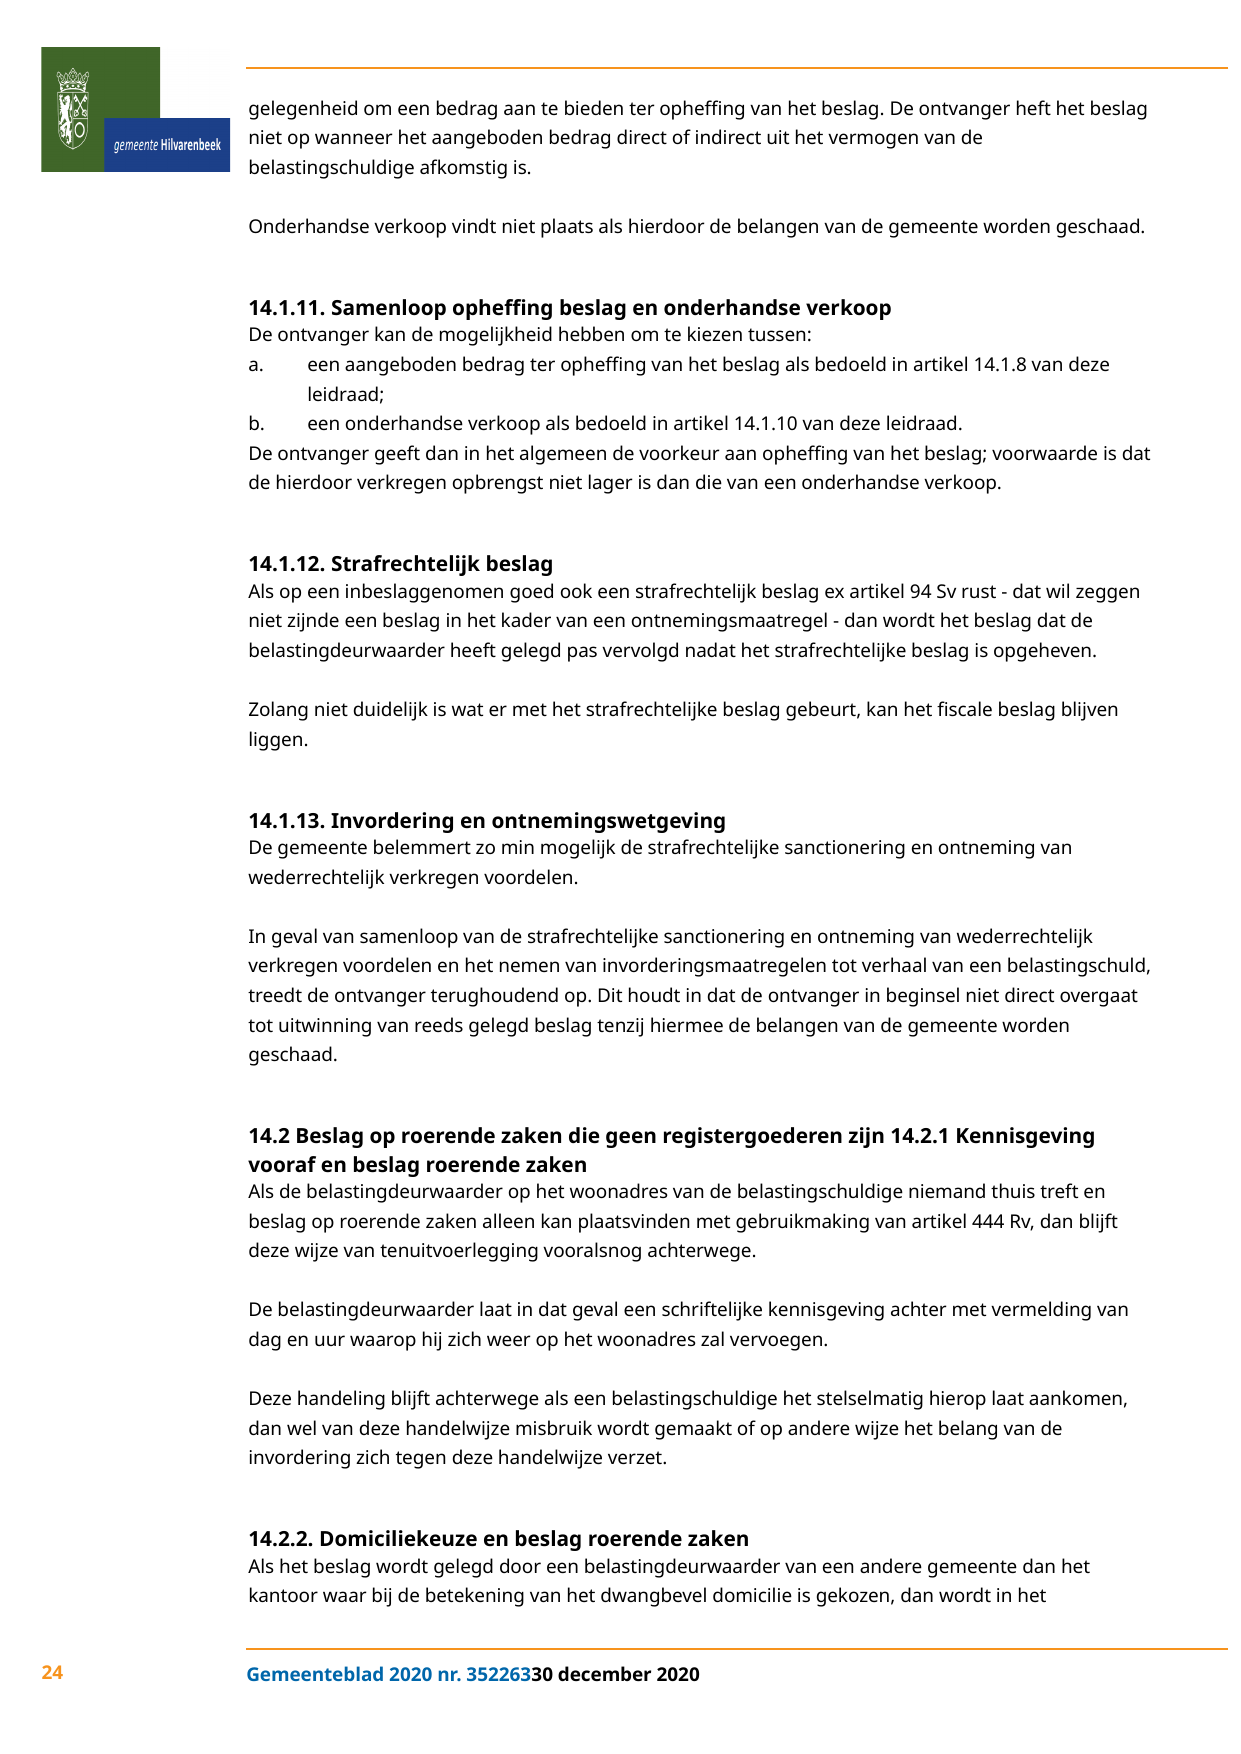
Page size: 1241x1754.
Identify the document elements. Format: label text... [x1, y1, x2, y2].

list een onderhandse verkoop als bedoeld in artikel 14.1.10 van deze leidraad. [248, 410, 1152, 436]
text 14.1.12. Strafrechtelijk beslag [248, 549, 1152, 578]
text Deze handeling blijft achterwege als een belastingschuldige het stelselmatig hierop laat aankomen, dan wel van deze handelwijze misbruik wordt gemaakt of op andere wijze het belang van de invordering zich tegen deze handelwijze verzet. [248, 1385, 1152, 1470]
text Als de belastingdeurwaarder op het woonadres van de belastingschuldige niemand thuis treft en beslag op roerende zaken alleen kan plaatsvinden met gebruikmaking van artikel 444 Rv, dan blijft deze wijze van tenuitvoerlegging vooralsnog achterwege. [248, 1178, 1152, 1263]
text gelegenheid om een bedrag aan te bieden ter opheffing van het beslag. De ontvanger heft het beslag niet op wanneer het aangeboden bedrag direct of indirect uit het vermogen van de belastingschuldige afkomstig is. [248, 95, 1152, 180]
text Als op een inbeslaggenomen goed ook een strafrechtelijk beslag ex artikel 94 Sv rust - dat wil zeggen niet zijnde een beslag in het kader van een ontnemingsmaatregel - dan wordt het beslag dat de belastingdeurwaarder heeft gelegd pas vervolgd nadat het strafrechtelijke beslag is opgeheven. [248, 578, 1152, 663]
text 14.2 Beslag op roerende zaken die geen registergoederen zijn 14.2.1 Kennisgeving vooraf en beslag roerende zaken [248, 1121, 1152, 1178]
text 14.2.2. Domiciliekeuze en beslag roerende zaken [248, 1524, 1152, 1553]
text In geval van samenloop van de strafrechtelijke sanctionering en ontneming van wederrechtelijk verkregen voordelen en het nemen van invorderingsmaatregelen tot verhaal van een belastingschuld, treedt de ontvanger terughoudend op. Dit houdt in dat de ontvanger in beginsel niet direct overgaat tot uitwinning van reeds gelegd beslag tenzij hiermee de belangen van de gemeente worden geschaad. [248, 923, 1152, 1067]
text Onderhandse verkoop vindt niet plaats als hierdoor de belangen van de gemeente worden geschaad. [248, 213, 1152, 239]
text De ontvanger kan de mogelijkheid hebben om te kiezen tussen: [248, 322, 1152, 347]
text 14.1.11. Samenloop opheffing beslag en onderhandse verkoop [248, 293, 1152, 322]
text Als het beslag wordt gelegd door een belastingdeurwaarder van een andere gemeente dan het kantoor waar bij de betekening van het dwangbevel domicilie is gekozen, dan wordt in het [248, 1553, 1152, 1608]
text De belastingdeurwaarder laat in dat geval een schriftelijke kennisgeving achter met vermelding van dag en uur waarop hij zich weer op het woonadres zal vervoegen. [248, 1297, 1152, 1352]
list een aangeboden bedrag ter opheffing van het beslag als bedoeld in artikel 14.1.8 van deze leidraad; [248, 351, 1152, 406]
text De gemeente belemmert zo min mogelijk de strafrechtelijke sanctionering en ontneming van wederrechtelijk verkregen voordelen. [248, 834, 1152, 889]
text Zolang niet duidelijk is wat er met het strafrechtelijke beslag gebeurt, kan het fiscale beslag blijven liggen. [248, 696, 1152, 752]
text De ontvanger geeft dan in het algemeen de voorkeur aan opheffing van het beslag; voorwaarde is dat de hierdoor verkregen opbrengst niet lager is dan die van een onderhandse verkoop. [248, 440, 1152, 495]
picture [41, 47, 231, 172]
text 14.1.13. Invordering en ontnemingswetgeving [248, 806, 1152, 834]
